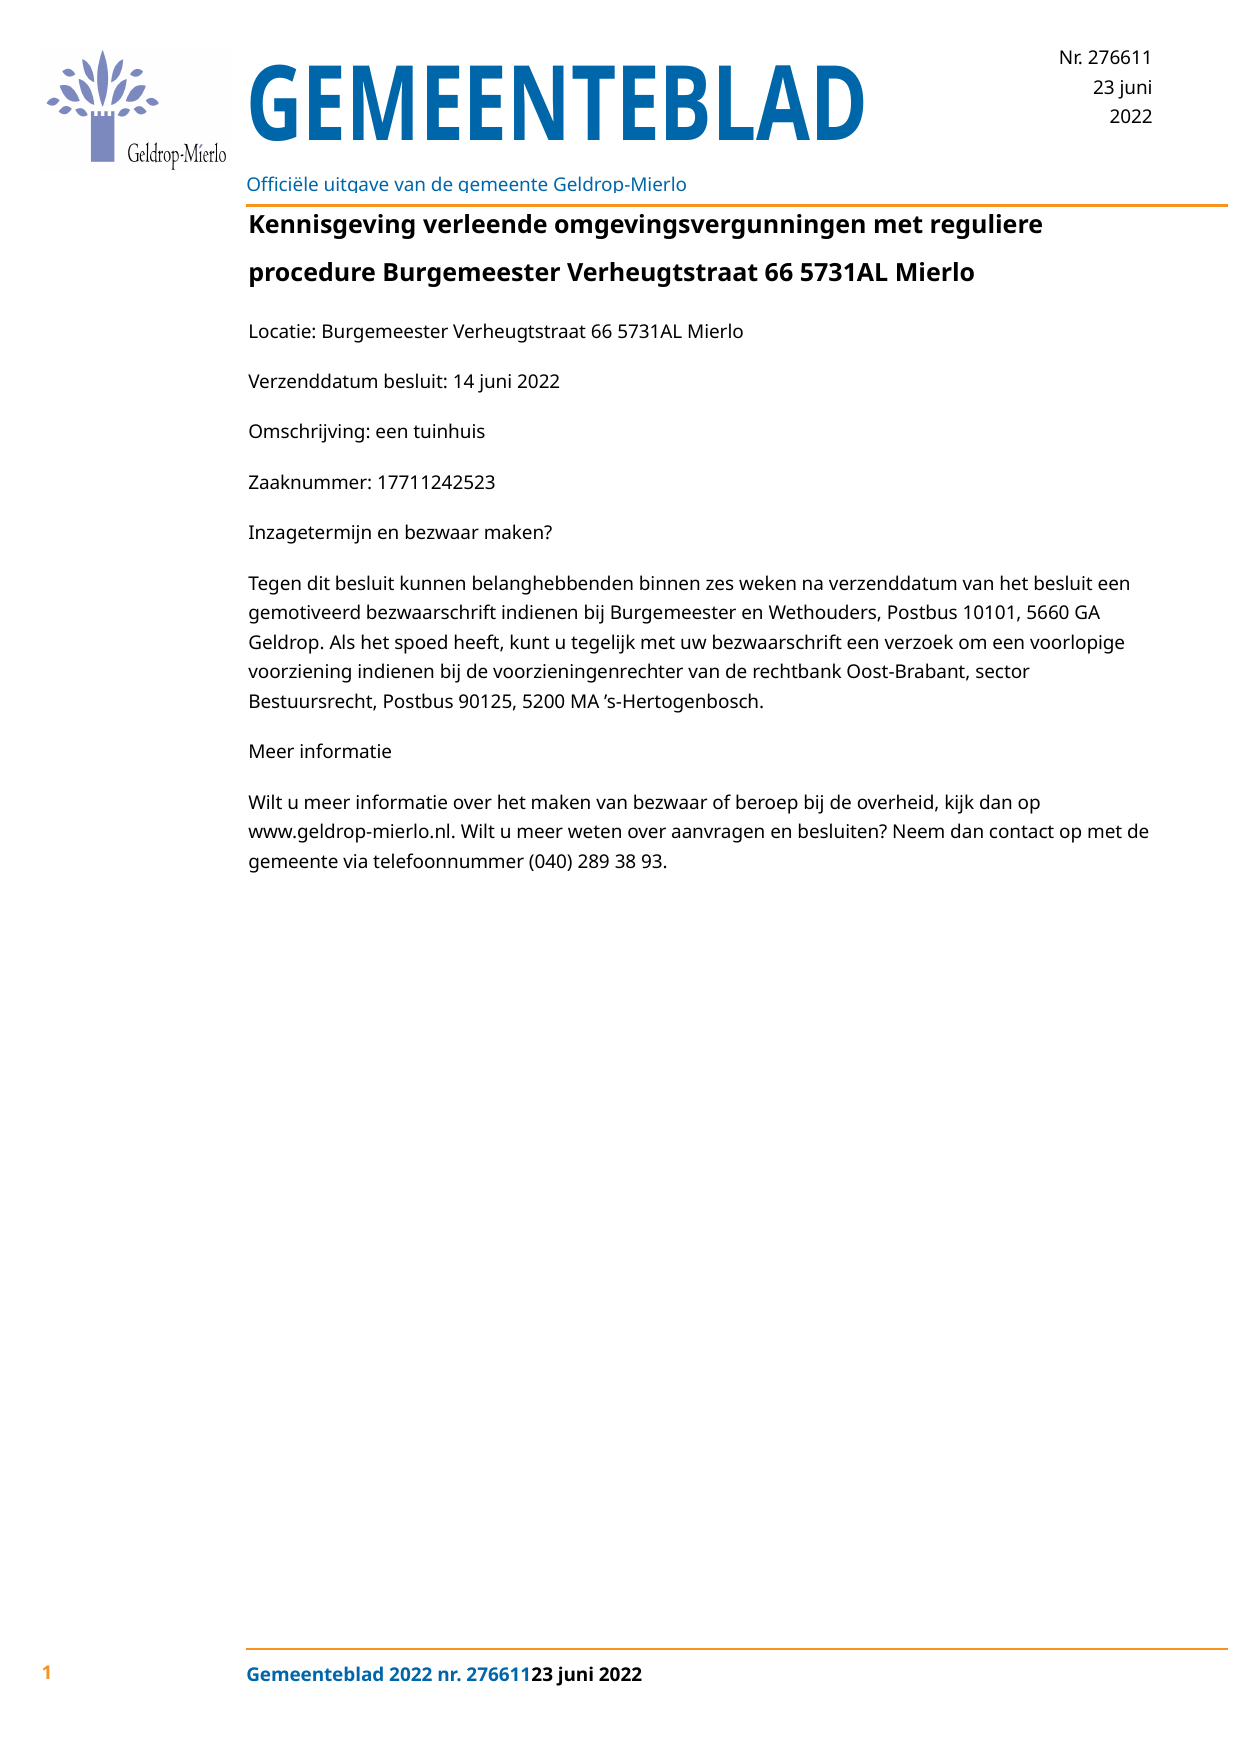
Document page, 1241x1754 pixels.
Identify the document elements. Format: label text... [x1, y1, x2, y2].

text Wilt u meer informatie over het maken van bezwaar of beroep bij de overheid, kijk dan op www.geldrop-mierlo.nl. Wilt u meer weten over aanvragen en besluiten? Neem dan contact op met de gemeente via telefoonnummer (040) 289 38 93. [248, 789, 1152, 874]
text Inzagetermijn en bezwaar maken? [248, 519, 1152, 545]
text Meer informatie [248, 739, 1152, 764]
text Locatie: Burgemeester Verheugtstraat 66 5731AL Mierlo [248, 318, 1152, 344]
text Tegen dit besluit kunnen belanghebbenden binnen zes weken na verzenddatum van het besluit een gemotiveerd bezwaarschrift indienen bij Burgemeester en Wethouders, Postbus 10101, 5660 GA Geldrop. Als het spoed heeft, kunt u tegelijk met uw bezwaarschrift een verzoek om een voorlopige voorziening indienen bij de voorzieningenrechter van de rechtbank Oost-Brabant, sector Bestuursrecht, Postbus 90125, 5200 MA ’s-Hertogenbosch. [248, 570, 1152, 714]
text Omschrijving: een tuinhuis [248, 419, 1152, 444]
picture [41, 47, 231, 172]
text Verzenddatum besluit: 14 juni 2022 [248, 368, 1152, 394]
text Zaaknummer: 17711242523 [248, 469, 1152, 495]
text Kennisgeving verleende omgevingsvergunningen met reguliere procedure Burgemeester Verheugtstraat 66 5731AL Mierlo [248, 207, 1152, 288]
